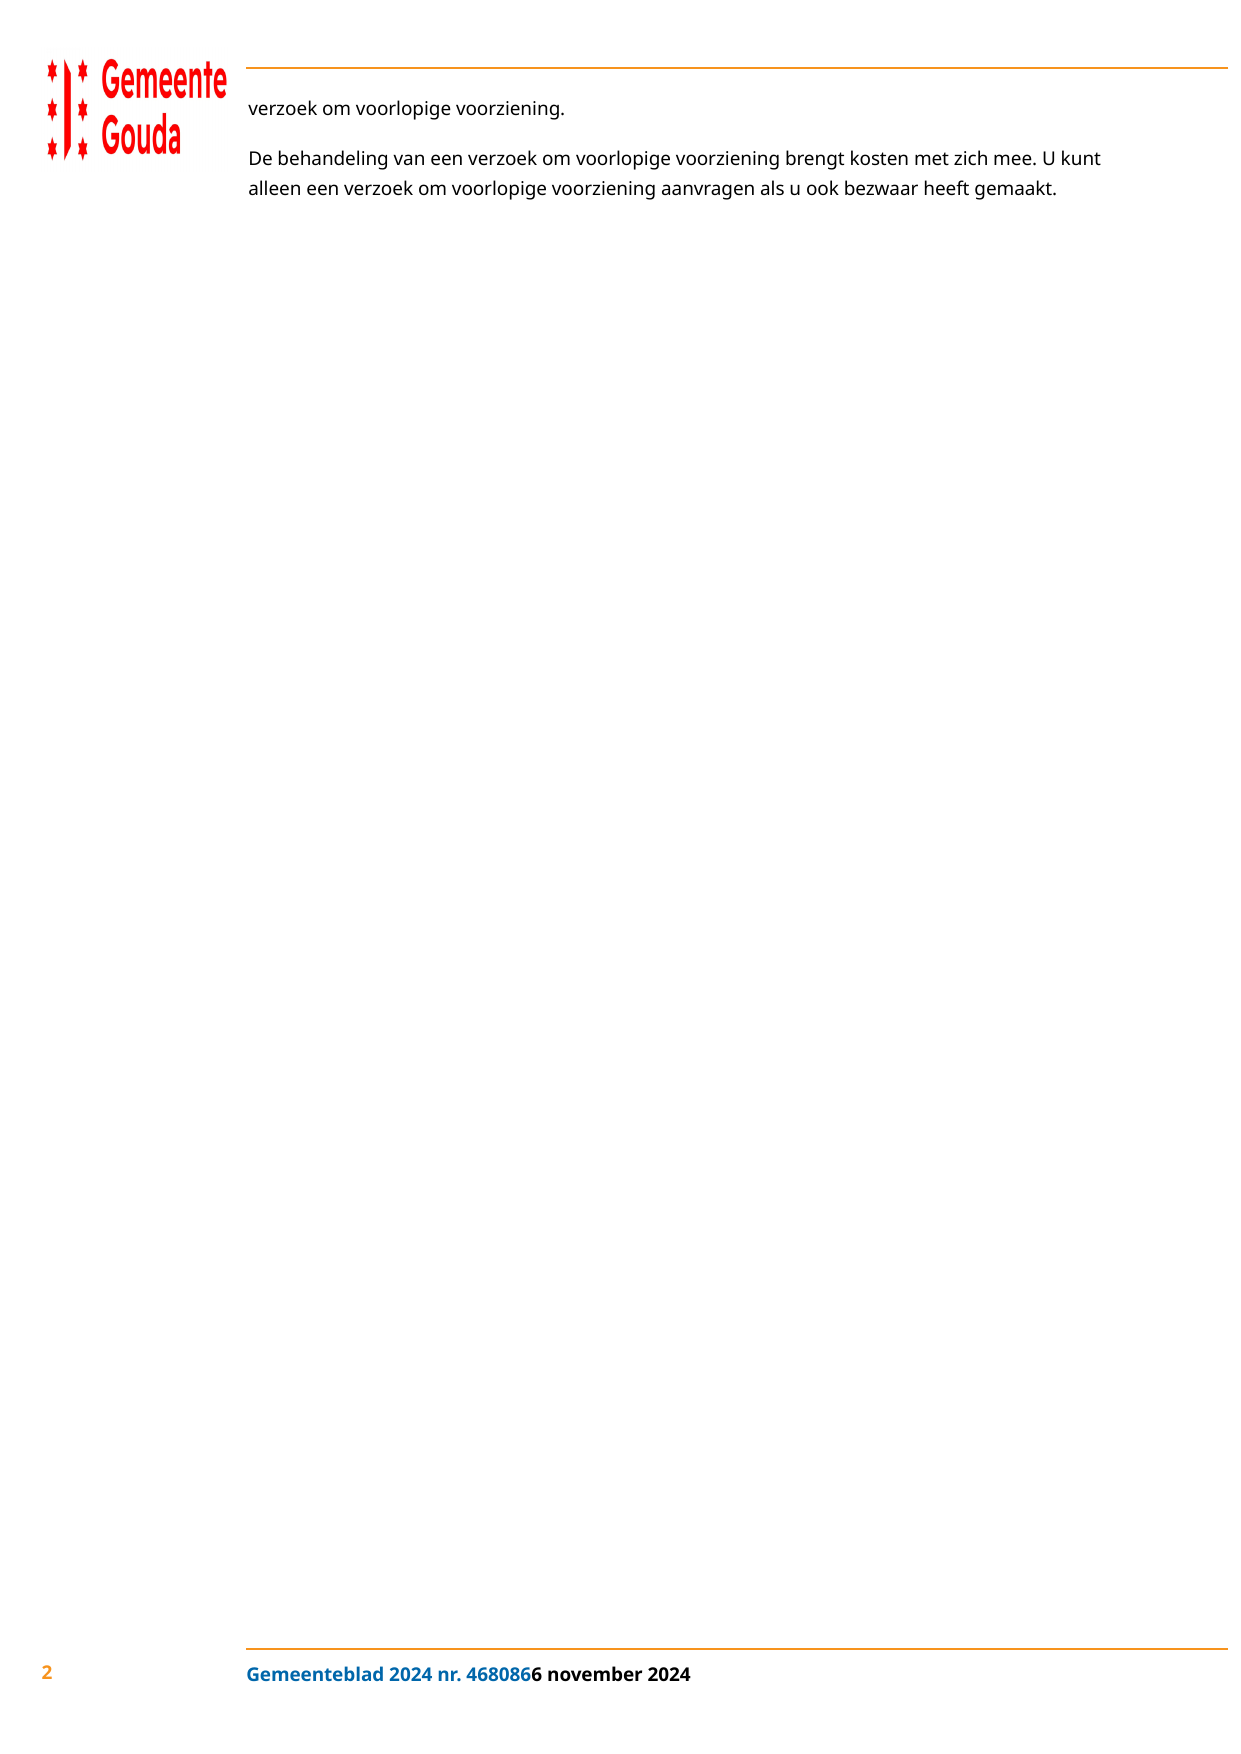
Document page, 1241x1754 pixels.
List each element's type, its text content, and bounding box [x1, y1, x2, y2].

picture [41, 47, 231, 172]
text verzoek om voorlopige voorziening. [248, 95, 1152, 121]
text De behandeling van een verzoek om voorlopige voorziening brengt kosten met zich mee. U kunt alleen een verzoek om voorlopige voorziening aanvragen als u ook bezwaar heeft gemaakt. [248, 145, 1152, 201]
